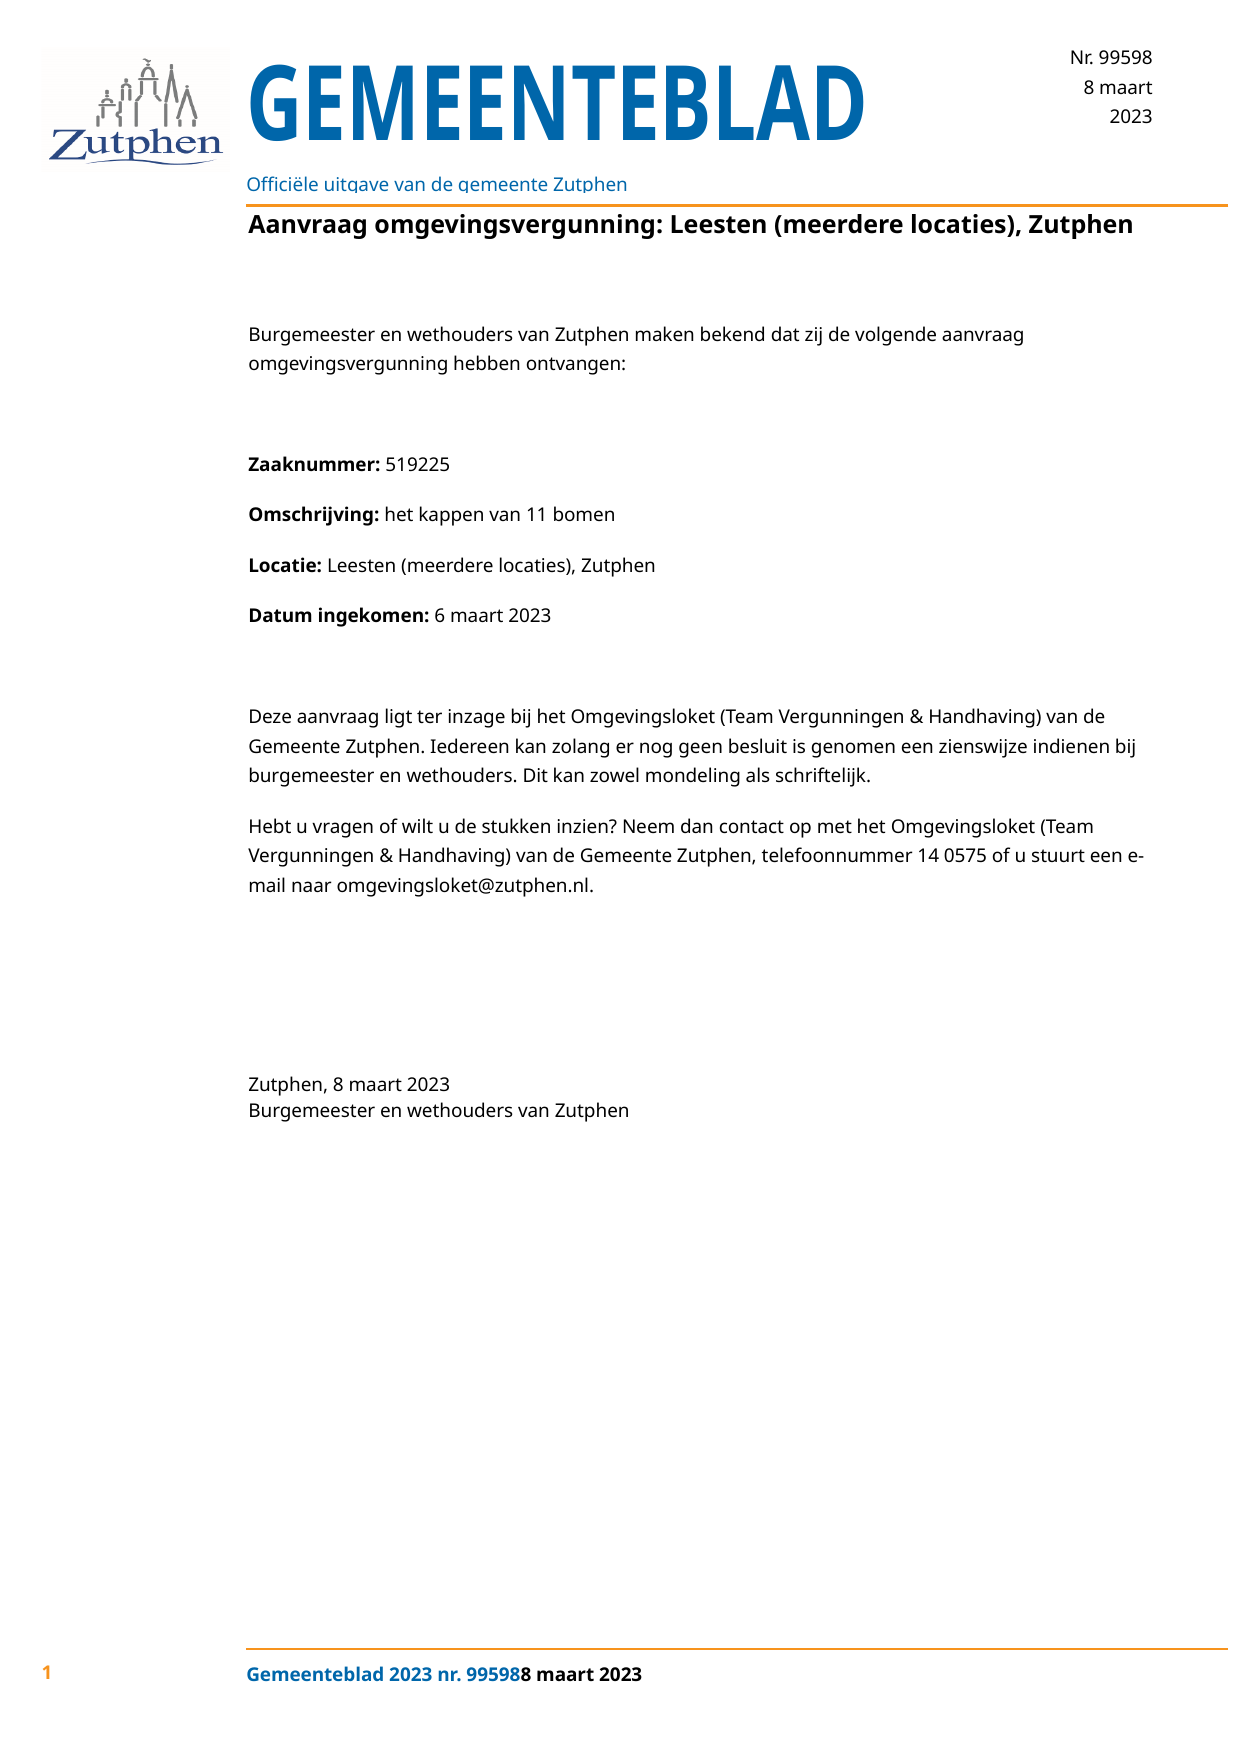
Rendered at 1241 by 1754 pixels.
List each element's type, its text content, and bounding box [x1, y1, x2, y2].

text Deze aanvraag ligt ter inzage bij het Omgevingsloket (Team Vergunningen & Handhaving) van de Gemeente Zutphen. Iedereen kan zolang er nog geen besluit is genomen een zienswijze indienen bij burgemeester en wethouders. Dit kan zowel mondeling als schriftelijk. [248, 703, 1152, 788]
text Aanvraag omgevingsvergunning: Leesten (meerdere locaties), Zutphen [248, 207, 1152, 241]
text Zaaknummer: 519225 [248, 451, 1152, 477]
text Burgemeester en wethouders van Zutphen maken bekend dat zij de volgende aanvraag omgevingsvergunning hebben ontvangen: [248, 321, 1152, 376]
text Omschrijving: het kappen van 11 bomen [248, 502, 1152, 527]
text Locatie: Leesten (meerdere locaties), Zutphen [248, 552, 1152, 578]
picture [41, 47, 231, 172]
text Burgemeester en wethouders van Zutphen [248, 1097, 1152, 1122]
text Datum ingekomen: 6 maart 2023 [248, 602, 1152, 628]
text Hebt u vragen of wilt u de stukken inzien? Neem dan contact op met het Omgevingsloket (Team Vergunningen & Handhaving) van de Gemeente Zutphen, telefoonnummer 14 0575 of u stuurt een e-mail naar omgevingsloket@zutphen.nl. [248, 813, 1152, 898]
text Zutphen, 8 maart 2023 [248, 1071, 1152, 1097]
